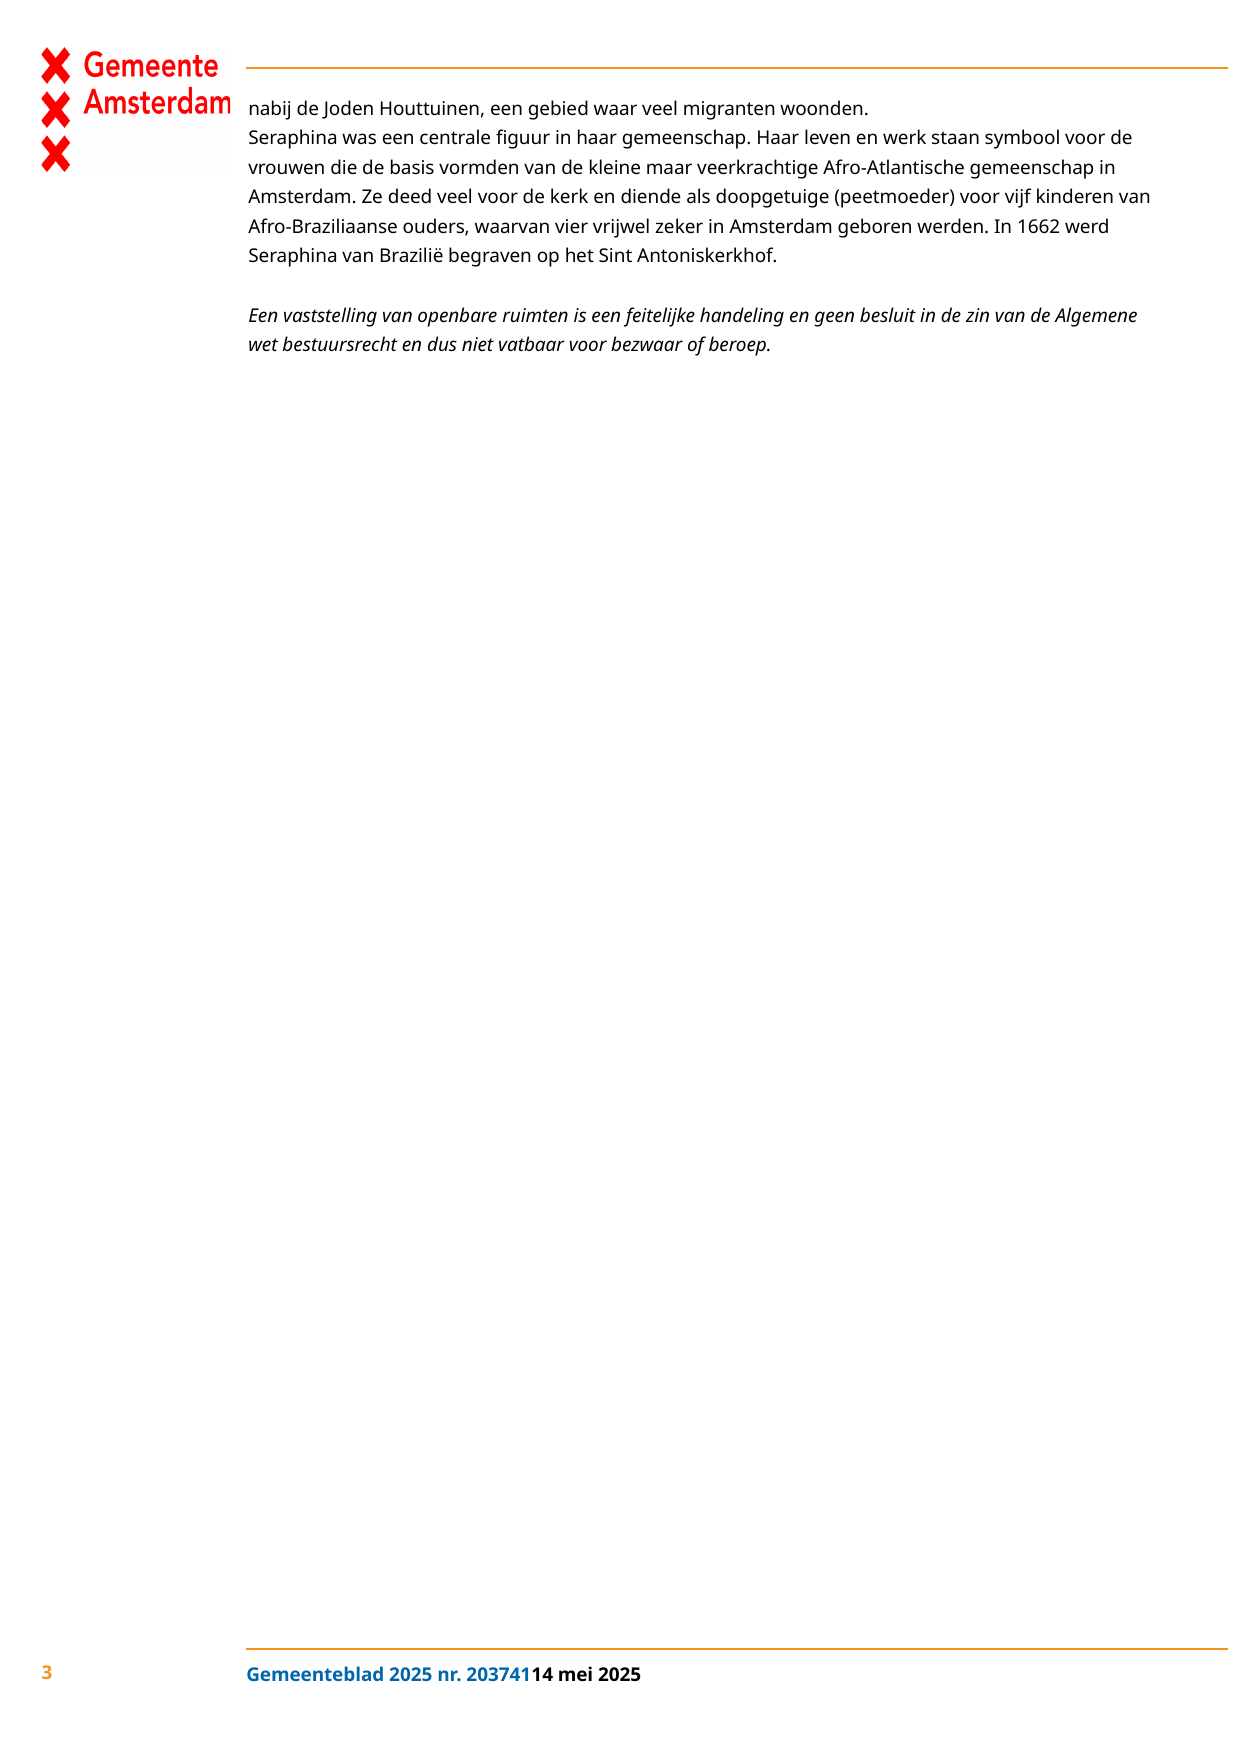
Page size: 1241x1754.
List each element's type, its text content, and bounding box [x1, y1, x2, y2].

text Een vaststelling van openbare ruimten is een feitelijke handeling en geen besluit in de zin van de Algemene wet bestuursrecht en dus niet vatbaar voor bezwaar of beroep. [248, 302, 1152, 357]
text nabij de Joden Houttuinen, een gebied waar veel migranten woonden. [248, 95, 1152, 121]
picture [41, 47, 231, 172]
text Seraphina was een centrale figuur in haar gemeenschap. Haar leven en werk staan symbool voor de vrouwen die de basis vormden van de kleine maar veerkrachtige Afro-Atlantische gemeenschap in Amsterdam. Ze deed veel voor de kerk en diende als doopgetuige (peetmoeder) voor vijf kinderen van Afro-Braziliaanse ouders, waarvan vier vrijwel zeker in Amsterdam geboren werden. In 1662 werd Seraphina van Brazilië begraven op het Sint Antoniskerkhof. [248, 124, 1152, 268]
